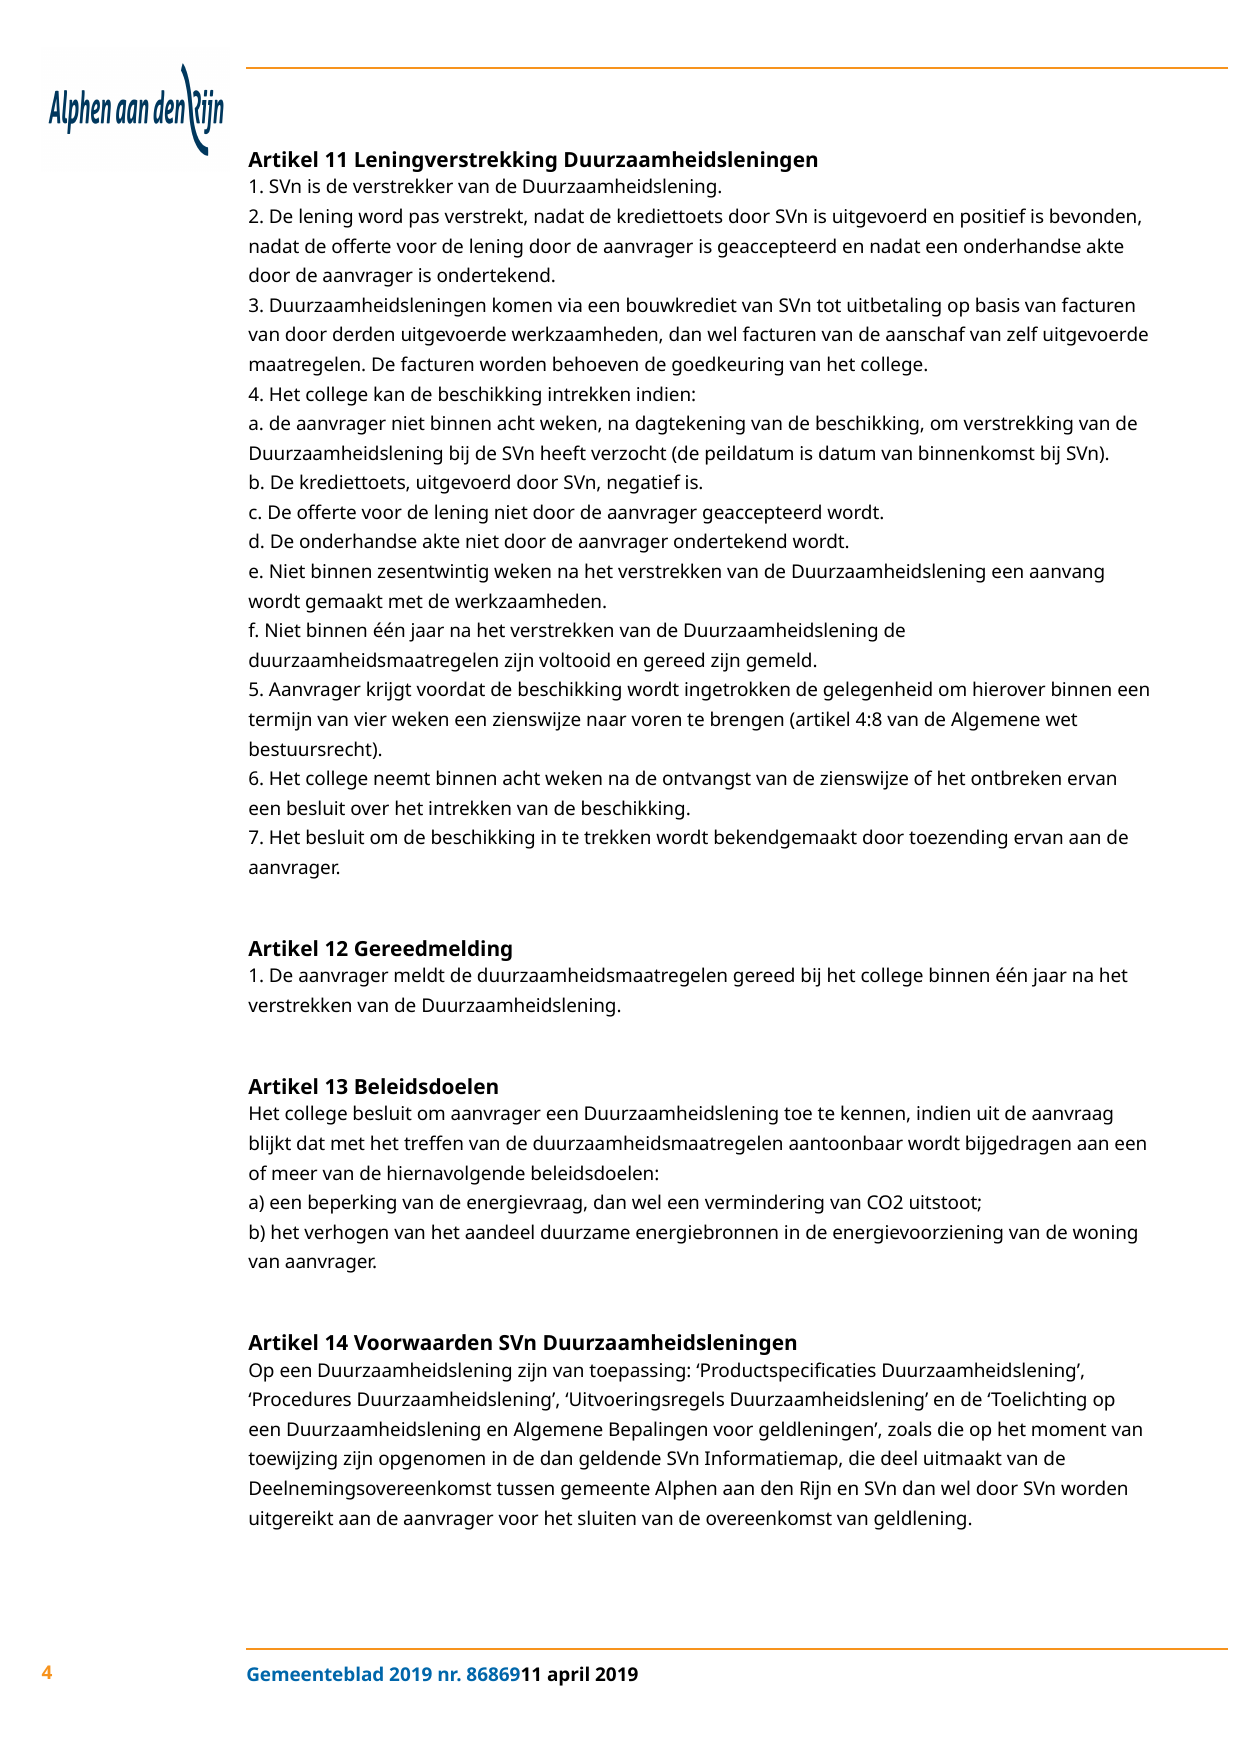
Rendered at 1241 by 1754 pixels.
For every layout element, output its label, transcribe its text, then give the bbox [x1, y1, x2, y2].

text b. De krediettoets, uitgevoerd door SVn, negatief is. [248, 469, 1152, 495]
text 5. Aanvrager krijgt voordat de beschikking wordt ingetrokken de gelegenheid om hierover binnen een termijn van vier weken een zienswijze naar voren te brengen (artikel 4:8 van de Algemene wet bestuursrecht). [248, 677, 1152, 761]
text f. Niet binnen één jaar na het verstrekken van de Duurzaamheidslening de duurzaamheidsmaatregelen zijn voltooid en gereed zijn gemeld. [248, 617, 1152, 673]
picture [41, 47, 231, 172]
text 1. De aanvrager meldt de duurzaamheidsmaatregelen gereed bij het college binnen één jaar na het verstrekken van de Duurzaamheidslening. [248, 962, 1152, 1018]
text c. De offerte voor de lening niet door de aanvrager geaccepteerd wordt. [248, 499, 1152, 525]
text Artikel 12 Gereedmelding [248, 934, 1152, 962]
text 7. Het besluit om de beschikking in te trekken wordt bekendgemaakt door toezending ervan aan de aanvrager. [248, 824, 1152, 880]
text Artikel 13 Beleidsdoelen [248, 1072, 1152, 1101]
text Artikel 11 Leningverstrekking Duurzaamheidsleningen [248, 145, 1152, 174]
text Artikel 14 Voorwaarden SVn Duurzaamheidsleningen [248, 1328, 1152, 1357]
text 4. Het college kan de beschikking intrekken indien: [248, 381, 1152, 406]
text Het college besluit om aanvrager een Duurzaamheidslening toe te kennen, indien uit de aanvraag blijkt dat met het treffen van de duurzaamheidsmaatregelen aantoonbaar wordt bijgedragen aan een of meer van de hiernavolgende beleidsdoelen: [248, 1101, 1152, 1185]
text b) het verhogen van het aandeel duurzame energiebronnen in de energievoorziening van de woning van aanvrager. [248, 1219, 1152, 1274]
text Op een Duurzaamheidslening zijn van toepassing: ‘Productspecificaties Duurzaamheidslening’, ‘Procedures Duurzaamheidslening’, ‘Uitvoeringsregels Duurzaamheidslening’ en de ‘Toelichting op een Duurzaamheidslening en Algemene Bepalingen voor geldleningen’, zoals die op het moment van toewijzing zijn opgenomen in de dan geldende SVn Informatiemap, die deel uitmaakt van de Deelnemingsovereenkomst tussen gemeente Alphen aan den Rijn en SVn dan wel door SVn worden uitgereikt aan de aanvrager voor het sluiten van de overeenkomst van geldlening. [248, 1357, 1152, 1531]
text e. Niet binnen zesentwintig weken na het verstrekken van de Duurzaamheidslening een aanvang wordt gemaakt met de werkzaamheden. [248, 558, 1152, 613]
text 2. De lening word pas verstrekt, nadat de krediettoets door SVn is uitgevoerd en positief is bevonden, nadat de offerte voor de lening door de aanvrager is geaccepteerd en nadat een onderhandse akte door de aanvrager is ondertekend. [248, 203, 1152, 288]
text a. de aanvrager niet binnen acht weken, na dagtekening van de beschikking, om verstrekking van de Duurzaamheidslening bij de SVn heeft verzocht (de peildatum is datum van binnenkomst bij SVn). [248, 410, 1152, 466]
text 3. Duurzaamheidsleningen komen via een bouwkrediet van SVn tot uitbetaling op basis van facturen van door derden uitgevoerde werkzaamheden, dan wel facturen van de aanschaf van zelf uitgevoerde maatregelen. De facturen worden behoeven de goedkeuring van het college. [248, 292, 1152, 377]
text a) een beperking van de energievraag, dan wel een vermindering van CO2 uitstoot; [248, 1189, 1152, 1215]
text 6. Het college neemt binnen acht weken na de ontvangst van de zienswijze of het ontbreken ervan een besluit over het intrekken van de beschikking. [248, 765, 1152, 821]
text d. De onderhandse akte niet door de aanvrager ondertekend wordt. [248, 529, 1152, 554]
text 1. SVn is de verstrekker van de Duurzaamheidslening. [248, 174, 1152, 199]
